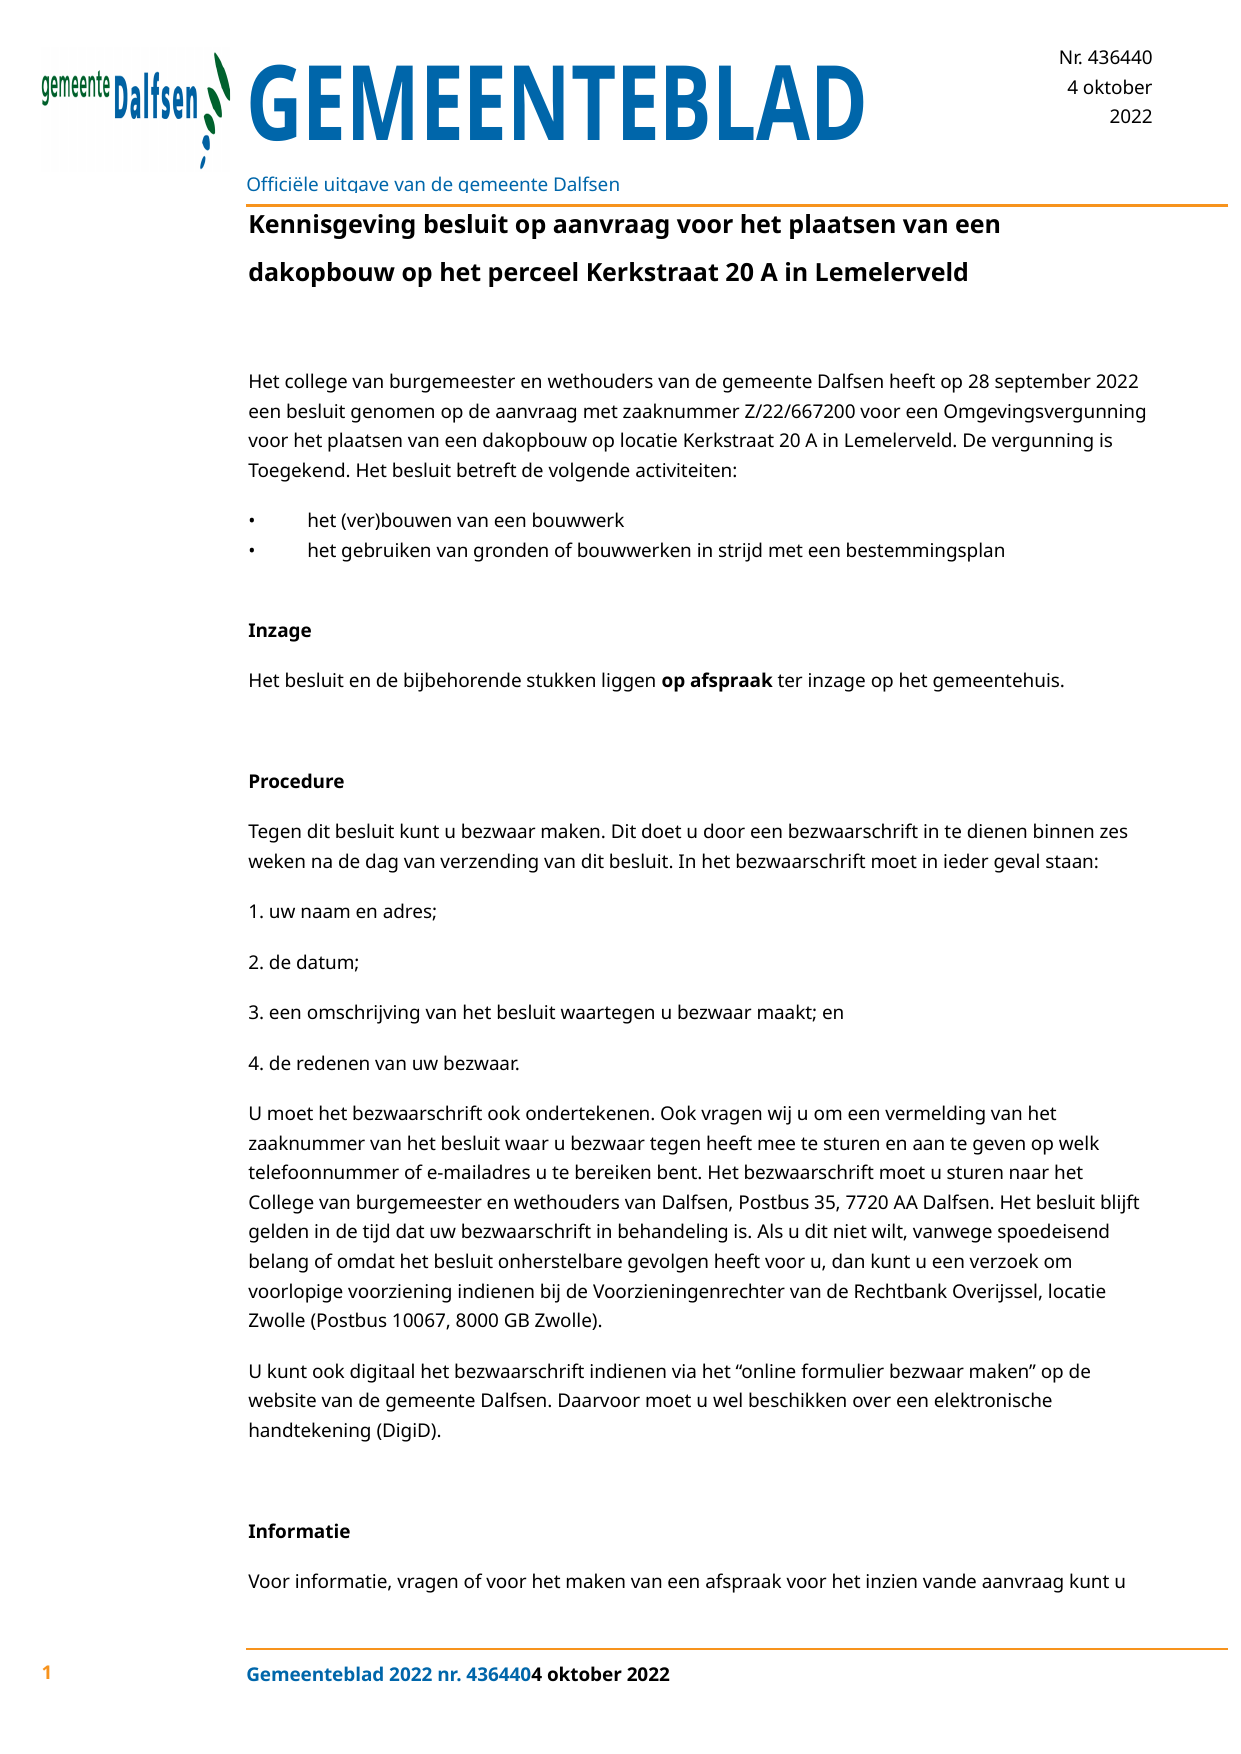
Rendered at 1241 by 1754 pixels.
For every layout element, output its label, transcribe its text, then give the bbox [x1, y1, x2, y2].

text 3. een omschrijving van het besluit waartegen u bezwaar maakt; en [248, 999, 1152, 1025]
text U kunt ook digitaal het bezwaarschrift indienen via het “online formulier bezwaar maken” op de website van de gemeente Dalfsen. Daarvoor moet u wel beschikken over een elektronische handtekening (DigiD). [248, 1358, 1152, 1443]
text 2. de datum; [248, 949, 1152, 975]
text 1. uw naam en adres; [248, 899, 1152, 924]
text Het college van burgemeester en wethouders van de gemeente Dalfsen heeft op 28 september 2022 een besluit genomen op de aanvraag met zaaknummer Z/22/667200 voor een Omgevingsvergunning voor het plaatsen van een dakopbouw op locatie Kerkstraat 20 A in Lemelerveld. De vergunning is Toegekend. Het besluit betreft de volgende activiteiten: [248, 368, 1152, 483]
text 4. de redenen van uw bezwaar. [248, 1050, 1152, 1076]
text Het besluit en de bijbehorende stukken liggen op afspraak ter inzage op het gemeentehuis. [248, 667, 1152, 693]
picture [41, 47, 231, 172]
text U moet het bezwaarschrift ook ondertekenen. Ook vragen wij u om een vermelding van het zaaknummer van het besluit waar u bezwaar tegen heeft mee te sturen en aan te geven op welk telefoonnummer of e-mailadres u te bereiken bent. Het bezwaarschrift moet u sturen naar het College van burgemeester en wethouders van Dalfsen, Postbus 35, 7720 AA Dalfsen. Het besluit blijft gelden in de tijd dat uw bezwaarschrift in behandeling is. Als u dit niet wilt, vanwege spoedeisend belang of omdat het besluit onherstelbare gevolgen heeft voor u, dan kunt u een verzoek om voorlopige voorziening indienen bij de Voorzieningenrechter van de Rechtbank Overijssel, locatie Zwolle (Postbus 10067, 8000 GB Zwolle). [248, 1100, 1152, 1333]
text Inzage [248, 617, 1152, 643]
text Kennisgeving besluit op aanvraag voor het plaatsen van een dakopbouw op het perceel Kerkstraat 20 A in Lemelerveld [248, 207, 1152, 288]
text Informatie [248, 1518, 1152, 1544]
text Tegen dit besluit kunt u bezwaar maken. Dit doet u door een bezwaarschrift in te dienen binnen zes weken na de dag van verzending van dit besluit. In het bezwaarschrift moet in ieder geval staan: [248, 819, 1152, 874]
text Voor informatie, vragen of voor het maken van een afspraak voor het inzien vande aanvraag kunt u [248, 1568, 1152, 1594]
list het gebruiken van gronden of bouwwerken in strijd met een bestemmingsplan [248, 537, 1152, 563]
text Procedure [248, 768, 1152, 794]
list het (ver)bouwen van een bouwwerk [248, 507, 1152, 533]
